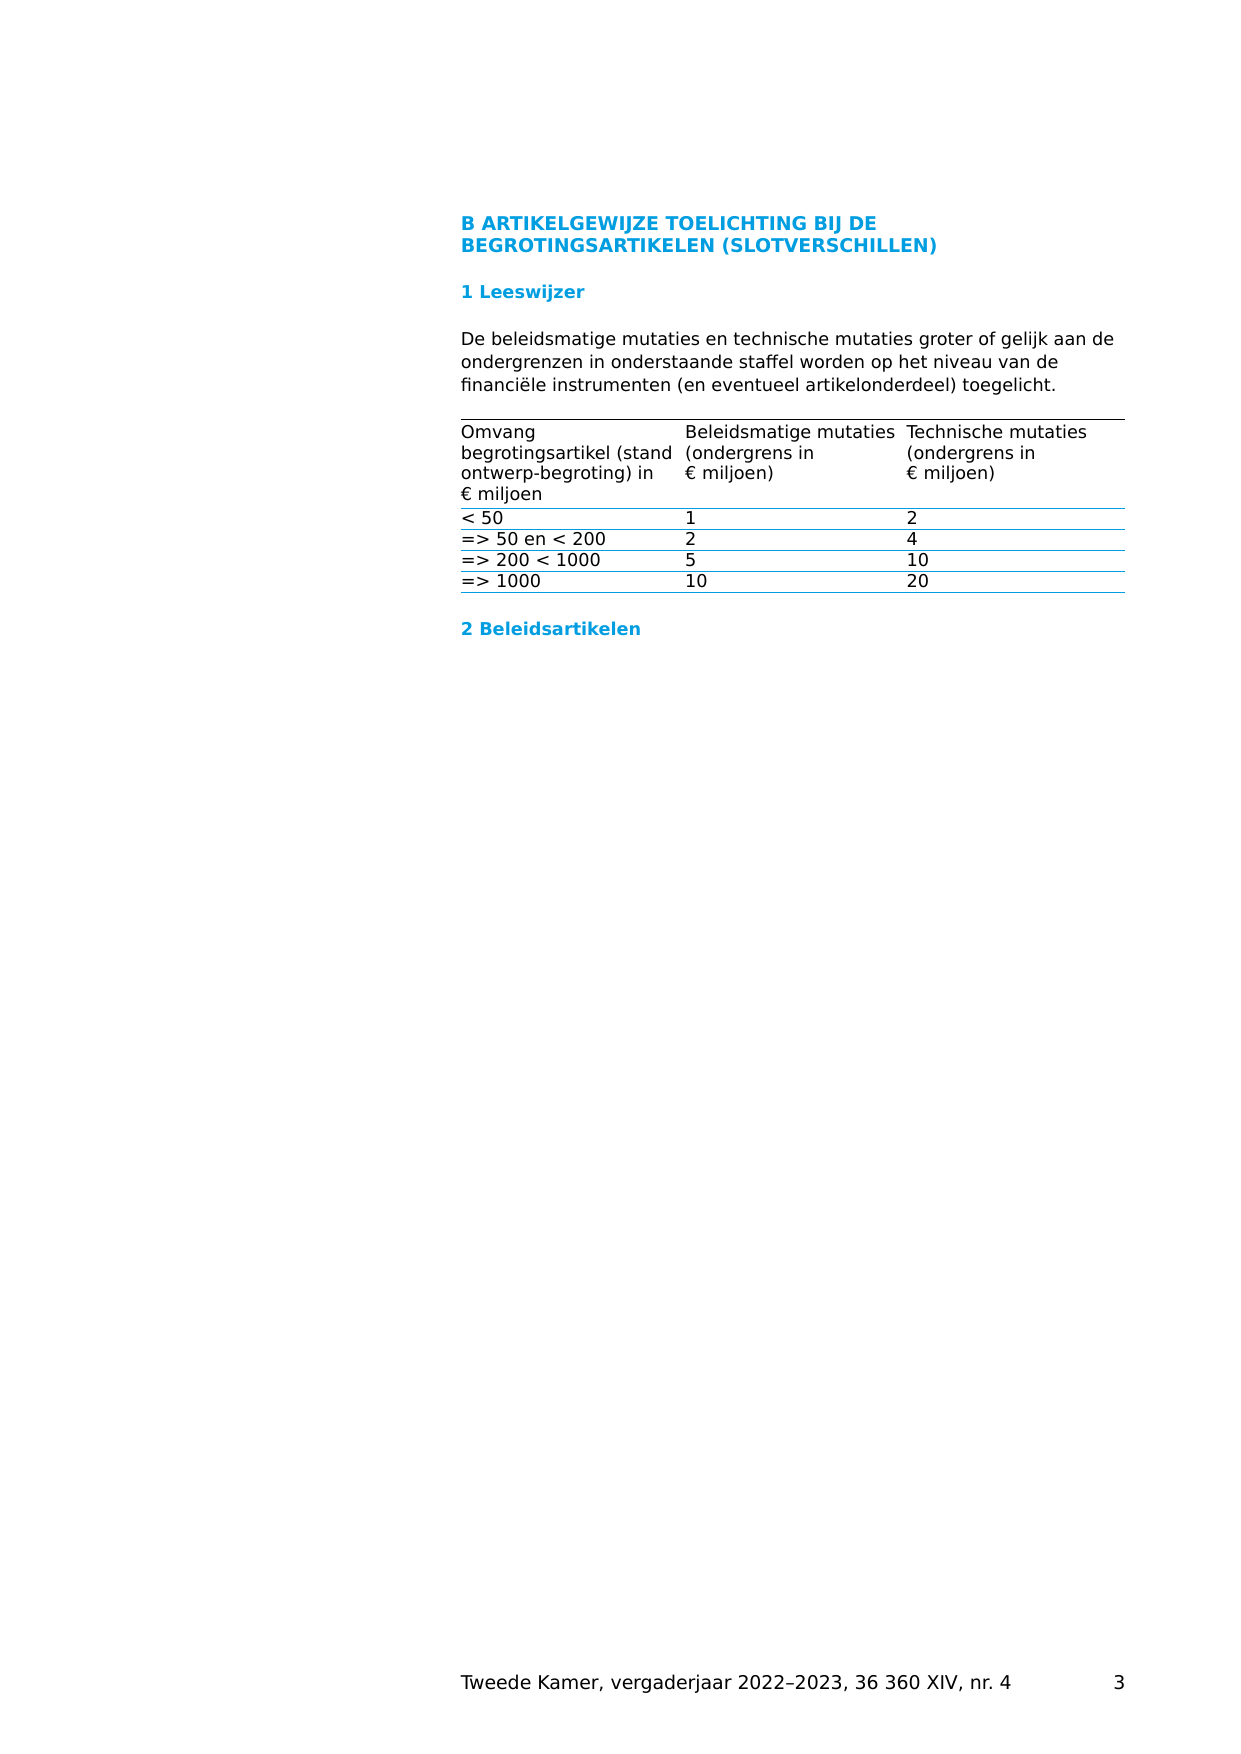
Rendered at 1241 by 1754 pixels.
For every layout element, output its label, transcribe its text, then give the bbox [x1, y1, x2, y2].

table_cell => 200 < 1000 [461, 551, 682, 571]
table_cell 2 [904, 509, 1125, 528]
table_cell 10 [682, 572, 903, 592]
title B Artikelgewijze toelichting bij de begrotingsartikelen (slotverschillen) [461, 213, 1125, 257]
table_header Beleidsmatige mutaties (ondergrens in € miljoen) [682, 420, 903, 507]
table_cell => 1000 [461, 572, 682, 592]
table_cell < 50 [461, 509, 682, 528]
table_cell 4 [904, 530, 1125, 550]
title 1 Leeswijzer [461, 280, 1125, 303]
title 2 Beleidsartikelen [461, 617, 1125, 640]
table_cell 20 [904, 572, 1125, 592]
table_header Omvang begrotingsartikel (stand ontwerp-begroting) in € miljoen [461, 420, 682, 507]
table_cell 2 [682, 530, 903, 550]
table_cell 1 [682, 509, 903, 528]
table_cell 5 [682, 551, 903, 571]
table_header Technische mutaties (ondergrens in € miljoen) [904, 420, 1125, 507]
text De beleidsmatige mutaties en technische mutaties groter of gelijk aan de ondergrenzen in onderstaande staffel worden op het niveau van de financiële instrumenten (en eventueel artikelonderdeel) toegelicht. [461, 327, 1125, 396]
table_cell => 50 en < 200 [461, 530, 682, 550]
table_cell 10 [904, 551, 1125, 571]
